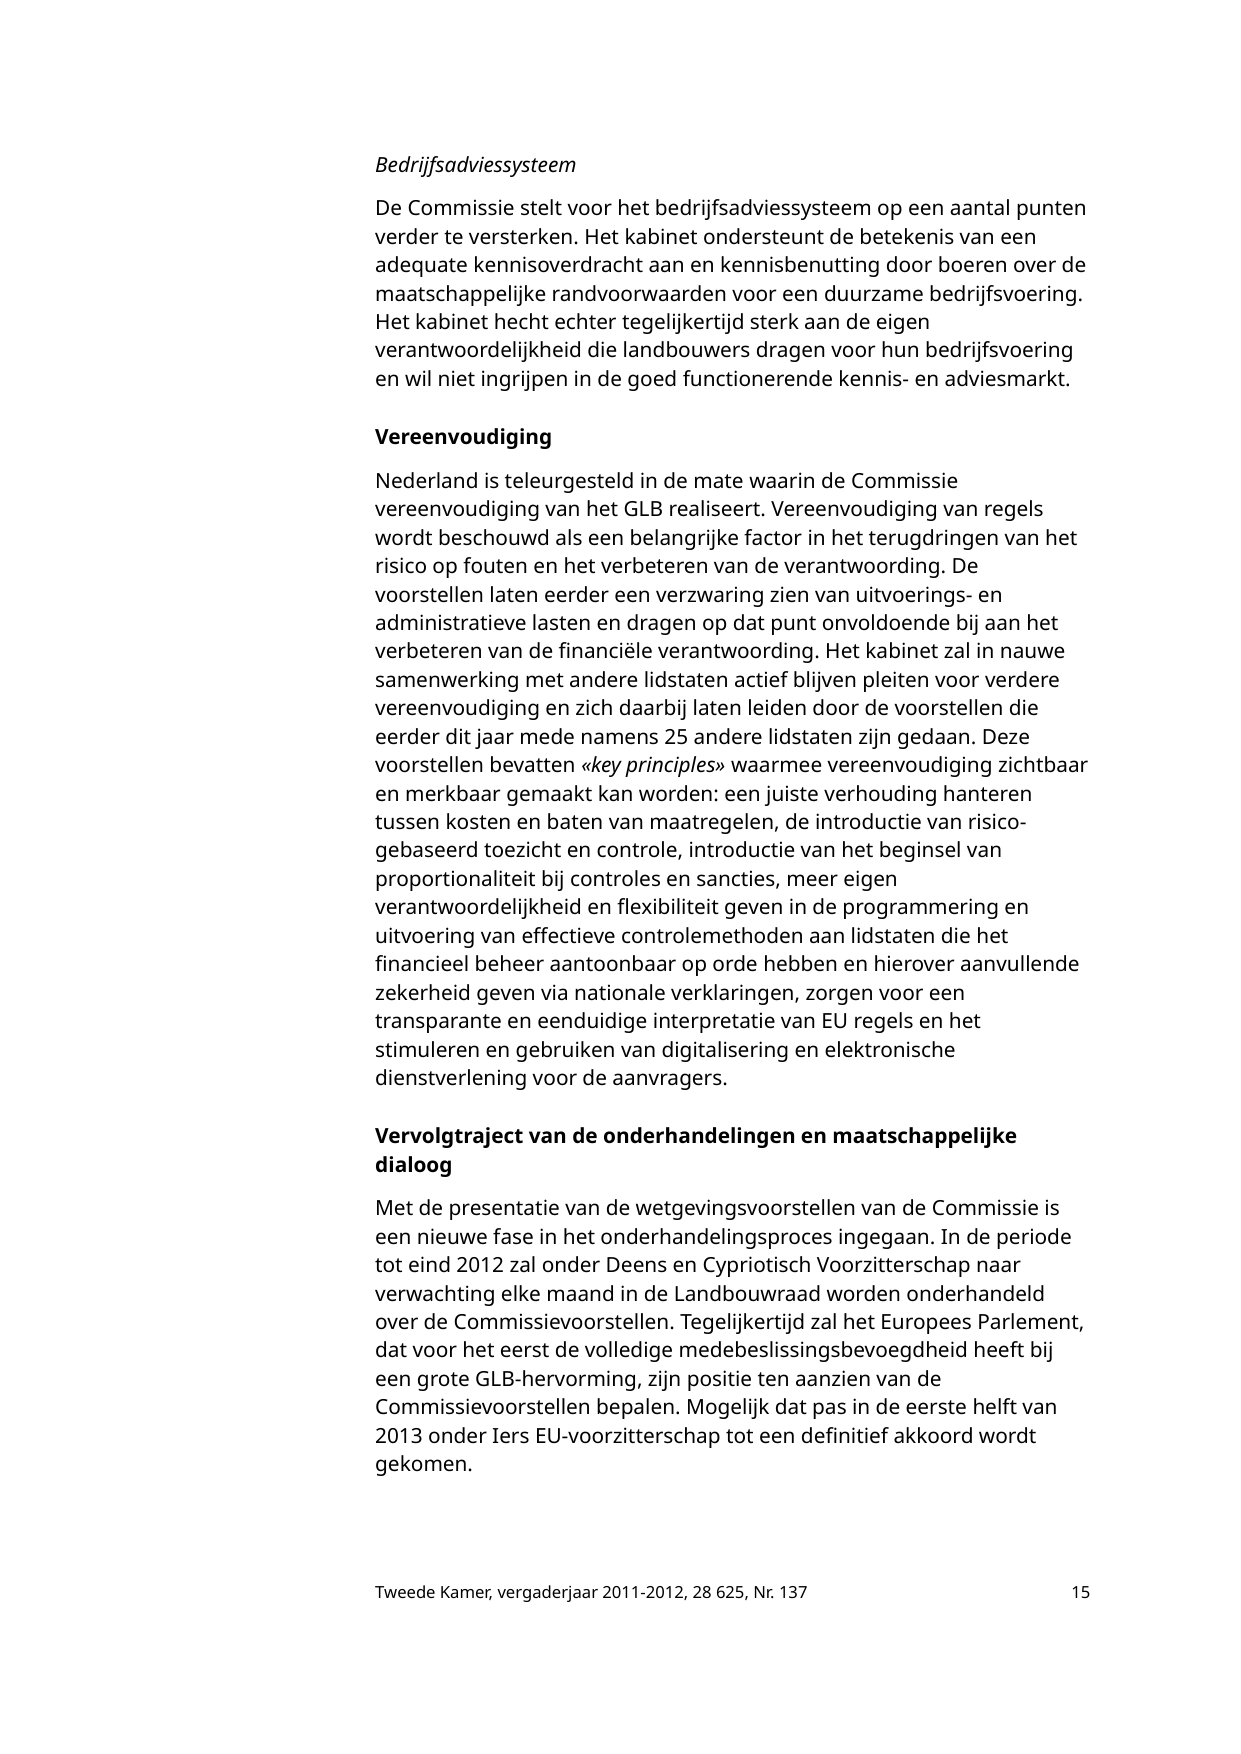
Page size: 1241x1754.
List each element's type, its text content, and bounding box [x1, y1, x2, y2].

text Vereenvoudiging [375, 422, 1090, 451]
text De Commissie stelt voor het bedrijfsadviessysteem op een aantal punten verder te versterken. Het kabinet ondersteunt de betekenis van een adequate kennisoverdracht aan en kennisbenutting door boeren over de maatschappelijke randvoorwaarden voor een duurzame bedrijfsvoering. Het kabinet hecht echter tegelijkertijd sterk aan de eigen verantwoordelijkheid die landbouwers dragen voor hun bedrijfsvoering en wil niet ingrijpen in de goed functionerende kennis- en adviesmarkt. [375, 193, 1090, 392]
text Vervolgtraject van de onderhandelingen en maatschappelijke dialoog [375, 1122, 1090, 1178]
text Met de presentatie van de wetgevingsvoorstellen van de Commissie is een nieuwe fase in het onderhandelingsproces ingegaan. In de periode tot eind 2012 zal onder Deens en Cypriotisch Voorzitterschap naar verwachting elke maand in de Landbouwraad worden onderhandeld over de Commissievoorstellen. Tegelijkertijd zal het Europees Parlement, dat voor het eerst de volledige medebeslissingsbevoegdheid heeft bij een grote GLB-hervorming, zijn positie ten aanzien van de Commissievoorstellen bepalen. Mogelijk dat pas in de eerste helft van 2013 onder Iers EU-voorzitterschap tot een definitief akkoord wordt gekomen. [375, 1193, 1090, 1478]
text Bedrijfsadviessysteem [375, 150, 1090, 178]
text Nederland is teleurgesteld in de mate waarin de Commissie vereenvoudiging van het GLB realiseert. Vereenvoudiging van regels wordt beschouwd als een belangrijke factor in het terugdringen van het risico op fouten en het verbeteren van de verantwoording. De voorstellen laten eerder een verzwaring zien van uitvoerings- en administratieve lasten en dragen op dat punt onvoldoende bij aan het verbeteren van de financiële verantwoording. Het kabinet zal in nauwe samenwerking met andere lidstaten actief blijven pleiten voor verdere vereenvoudiging en zich daarbij laten leiden door de voorstellen die eerder dit jaar mede namens 25 andere lidstaten zijn gedaan. Deze voorstellen bevatten «key principles» waarmee vereenvoudiging zichtbaar en merkbaar gemaakt kan worden: een juiste verhouding hanteren tussen kosten en baten van maatregelen, de introductie van risico-gebaseerd toezicht en controle, introductie van het beginsel van proportionaliteit bij controles en sancties, meer eigen verantwoordelijkheid en flexibiliteit geven in de programmering en uitvoering van effectieve controlemethoden aan lidstaten die het financieel beheer aantoonbaar op orde hebben en hierover aanvullende zekerheid geven via nationale verklaringen, zorgen voor een transparante en eenduidige interpretatie van EU regels en het stimuleren en gebruiken van digitalisering en elektronische dienstverlening voor de aanvragers. [375, 466, 1090, 1092]
